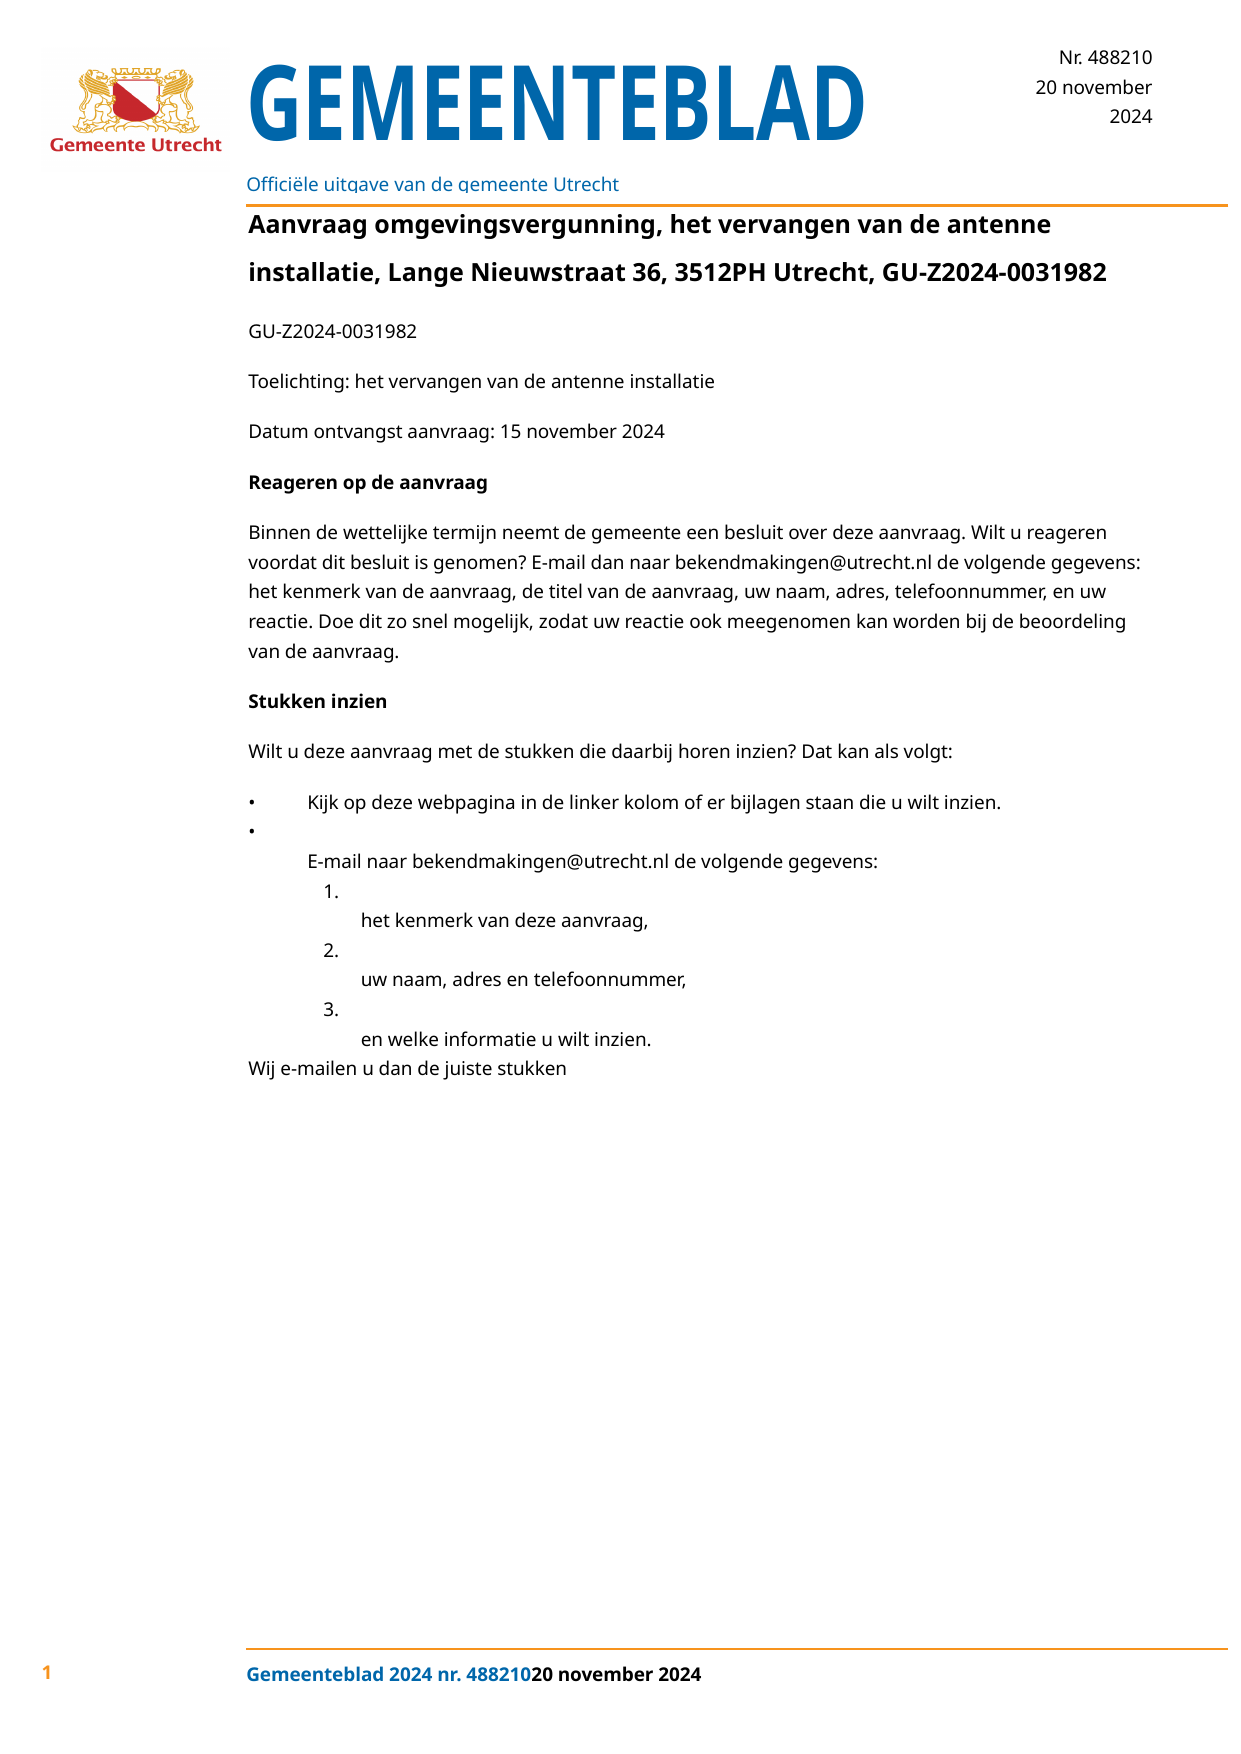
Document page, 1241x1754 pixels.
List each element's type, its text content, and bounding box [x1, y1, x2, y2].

list E-mail naar bekendmakingen@utrecht.nl de volgende gegevens: [248, 848, 1152, 874]
list Kijk op deze webpagina in de linker kolom of er bijlagen staan die u wilt inzien. [248, 789, 1152, 815]
list uw naam, adres en telefoonnummer, [323, 967, 1152, 992]
text Datum ontvangst aanvraag: 15 november 2024 [248, 419, 1152, 444]
text Binnen de wettelijke termijn neemt de gemeente een besluit over deze aanvraag. Wilt u reageren voordat dit besluit is genomen? E-mail dan naar bekendmakingen@utrecht.nl de volgende gegevens: het kenmerk van de aanvraag, de titel van de aanvraag, uw naam, adres, telefoonnummer, en uw reactie. Doe dit zo snel mogelijk, zodat uw reactie ook meegenomen kan worden bij de beoordeling van de aanvraag. [248, 519, 1152, 664]
text Toelichting: het vervangen van de antenne installatie [248, 368, 1152, 394]
text Reageren op de aanvraag [248, 469, 1152, 495]
text GU-Z2024-0031982 [248, 318, 1152, 344]
text Stukken inzien [248, 688, 1152, 714]
text Wilt u deze aanvraag met de stukken die daarbij horen inzien? Dat kan als volgt: [248, 739, 1152, 764]
list en welke informatie u wilt inzien. [323, 1026, 1152, 1052]
list het kenmerk van deze aanvraag, [323, 907, 1152, 933]
picture [41, 47, 231, 172]
text Aanvraag omgevingsvergunning, het vervangen van de antenne installatie, Lange Nieuwstraat 36, 3512PH Utrecht, GU-Z2024-0031982 [248, 207, 1152, 288]
text Wij e-mailen u dan de juiste stukken [248, 1055, 1152, 1081]
